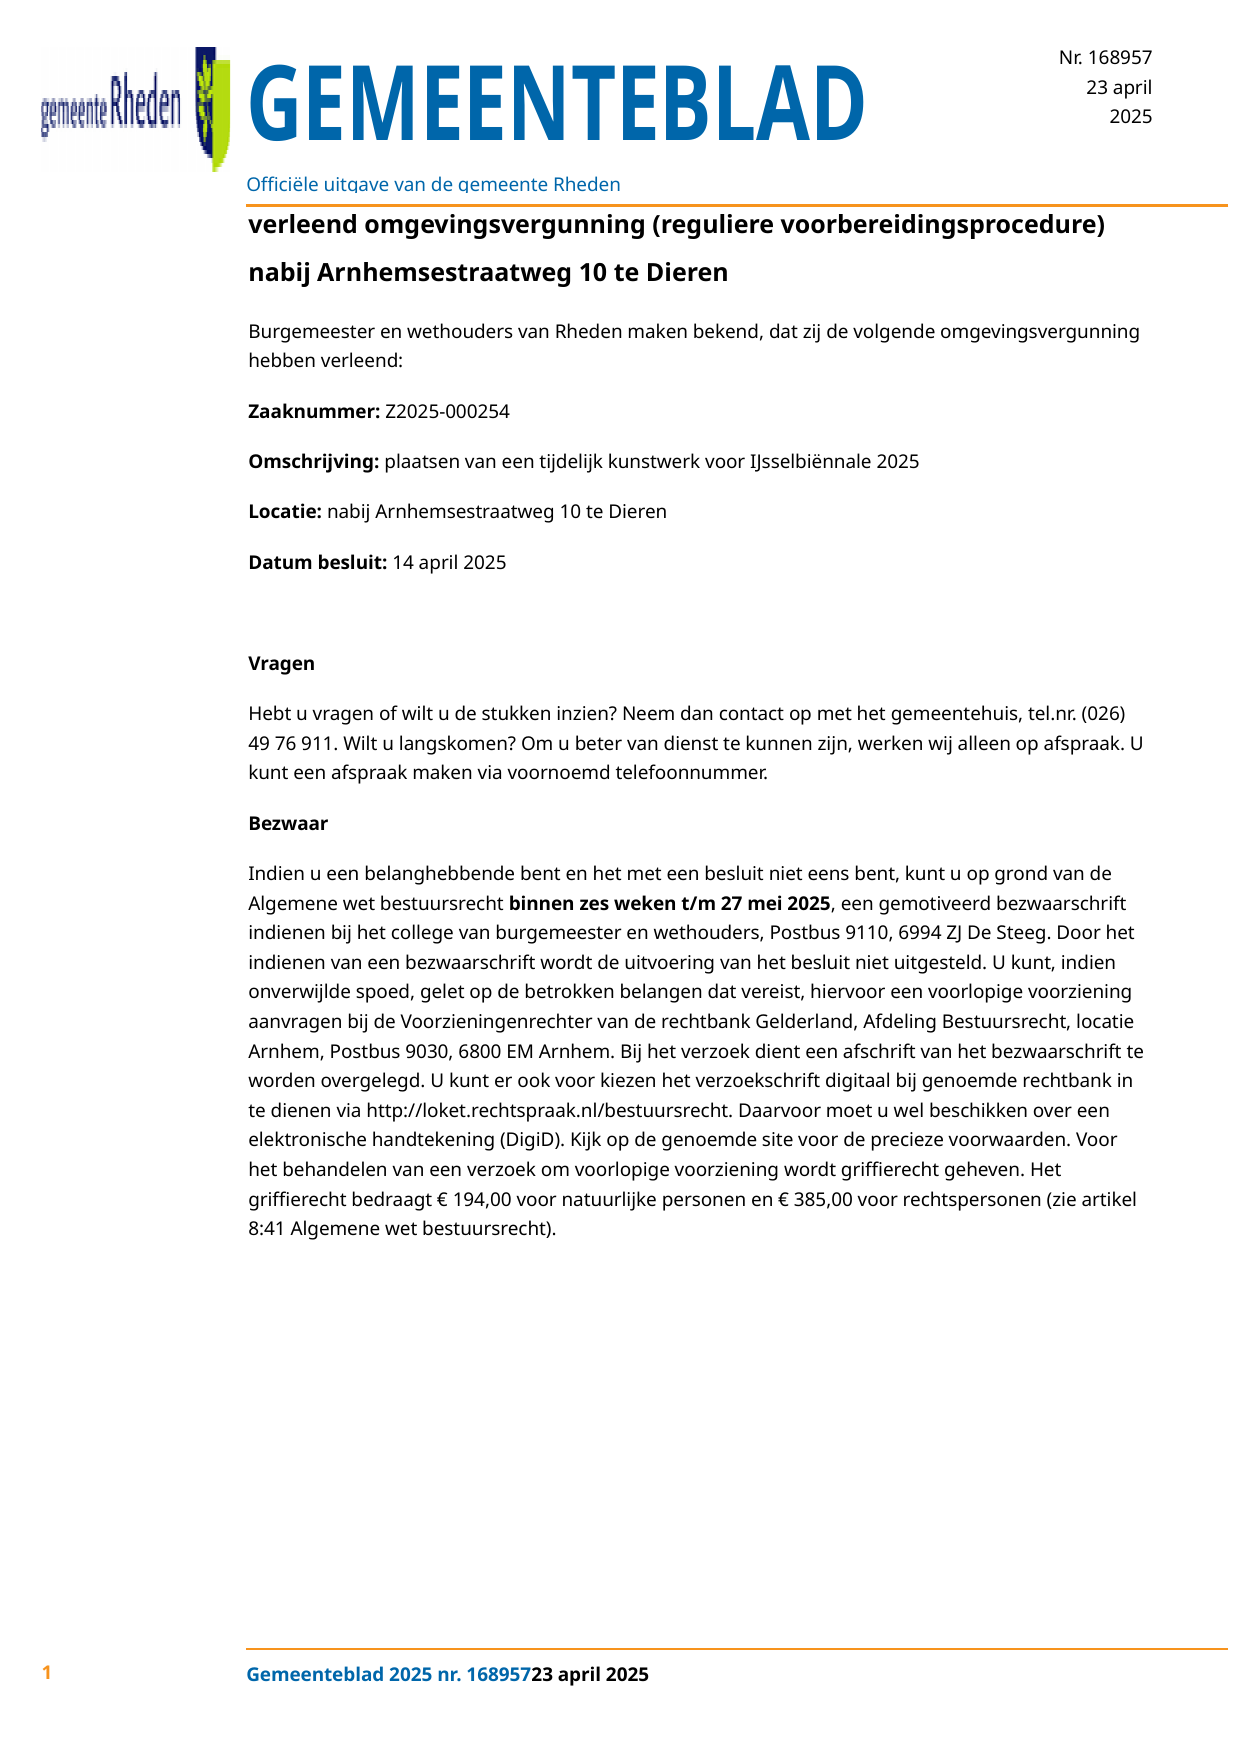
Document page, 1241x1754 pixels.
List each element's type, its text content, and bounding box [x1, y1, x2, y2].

text Omschrijving: plaatsen van een tijdelijk kunstwerk voor IJsselbiënnale 2025 [248, 448, 1152, 474]
text Datum besluit: 14 april 2025 [248, 549, 1152, 575]
text Hebt u vragen of wilt u de stukken inzien? Neem dan contact op met het gemeentehuis, tel.nr. (026) 49 76 911. Wilt u langskomen? Om u beter van dienst te kunnen zijn, werken wij alleen op afspraak. U kunt een afspraak maken via voornoemd telefoonnummer. [248, 700, 1152, 785]
text Bezwaar [248, 810, 1152, 836]
text Burgemeester en wethouders van Rheden maken bekend, dat zij de volgende omgevingsvergunning hebben verleend: [248, 318, 1152, 373]
text verleend omgevingsvergunning (reguliere voorbereidingsprocedure) nabij Arnhemsestraatweg 10 te Dieren [248, 207, 1152, 288]
text Locatie: nabij Arnhemsestraatweg 10 te Dieren [248, 499, 1152, 524]
text Zaaknummer: Z2025-000254 [248, 398, 1152, 424]
picture [41, 47, 231, 172]
text Vragen [248, 650, 1152, 676]
text Indien u een belanghebbende bent en het met een besluit niet eens bent, kunt u op grond van de Algemene wet bestuursrecht binnen zes weken t/m 27 mei 2025, een gemotiveerd bezwaarschrift indienen bij het college van burgemeester en wethouders, Postbus 9110, 6994 ZJ De Steeg. Door het indienen van een bezwaarschrift wordt de uitvoering van het besluit niet uitgesteld. U kunt, indien onverwijlde spoed, gelet op de betrokken belangen dat vereist, hiervoor een voorlopige voorziening aanvragen bij de Voorzieningenrechter van de rechtbank Gelderland, Afdeling Bestuursrecht, locatie Arnhem, Postbus 9030, 6800 EM Arnhem. Bij het verzoek dient een afschrift van het bezwaarschrift te worden overgelegd. U kunt er ook voor kiezen het verzoekschrift digitaal bij genoemde rechtbank in te dienen via http://loket.rechtspraak.nl/bestuursrecht. Daarvoor moet u wel beschikken over een elektronische handtekening (DigiD). Kijk op de genoemde site voor de precieze voorwaarden. Voor het behandelen van een verzoek om voorlopige voorziening wordt griffierecht geheven. Het griffierecht bedraagt € 194,00 voor natuurlijke personen en € 385,00 voor rechtspersonen (zie artikel 8:41 Algemene wet bestuursrecht). [248, 860, 1152, 1241]
